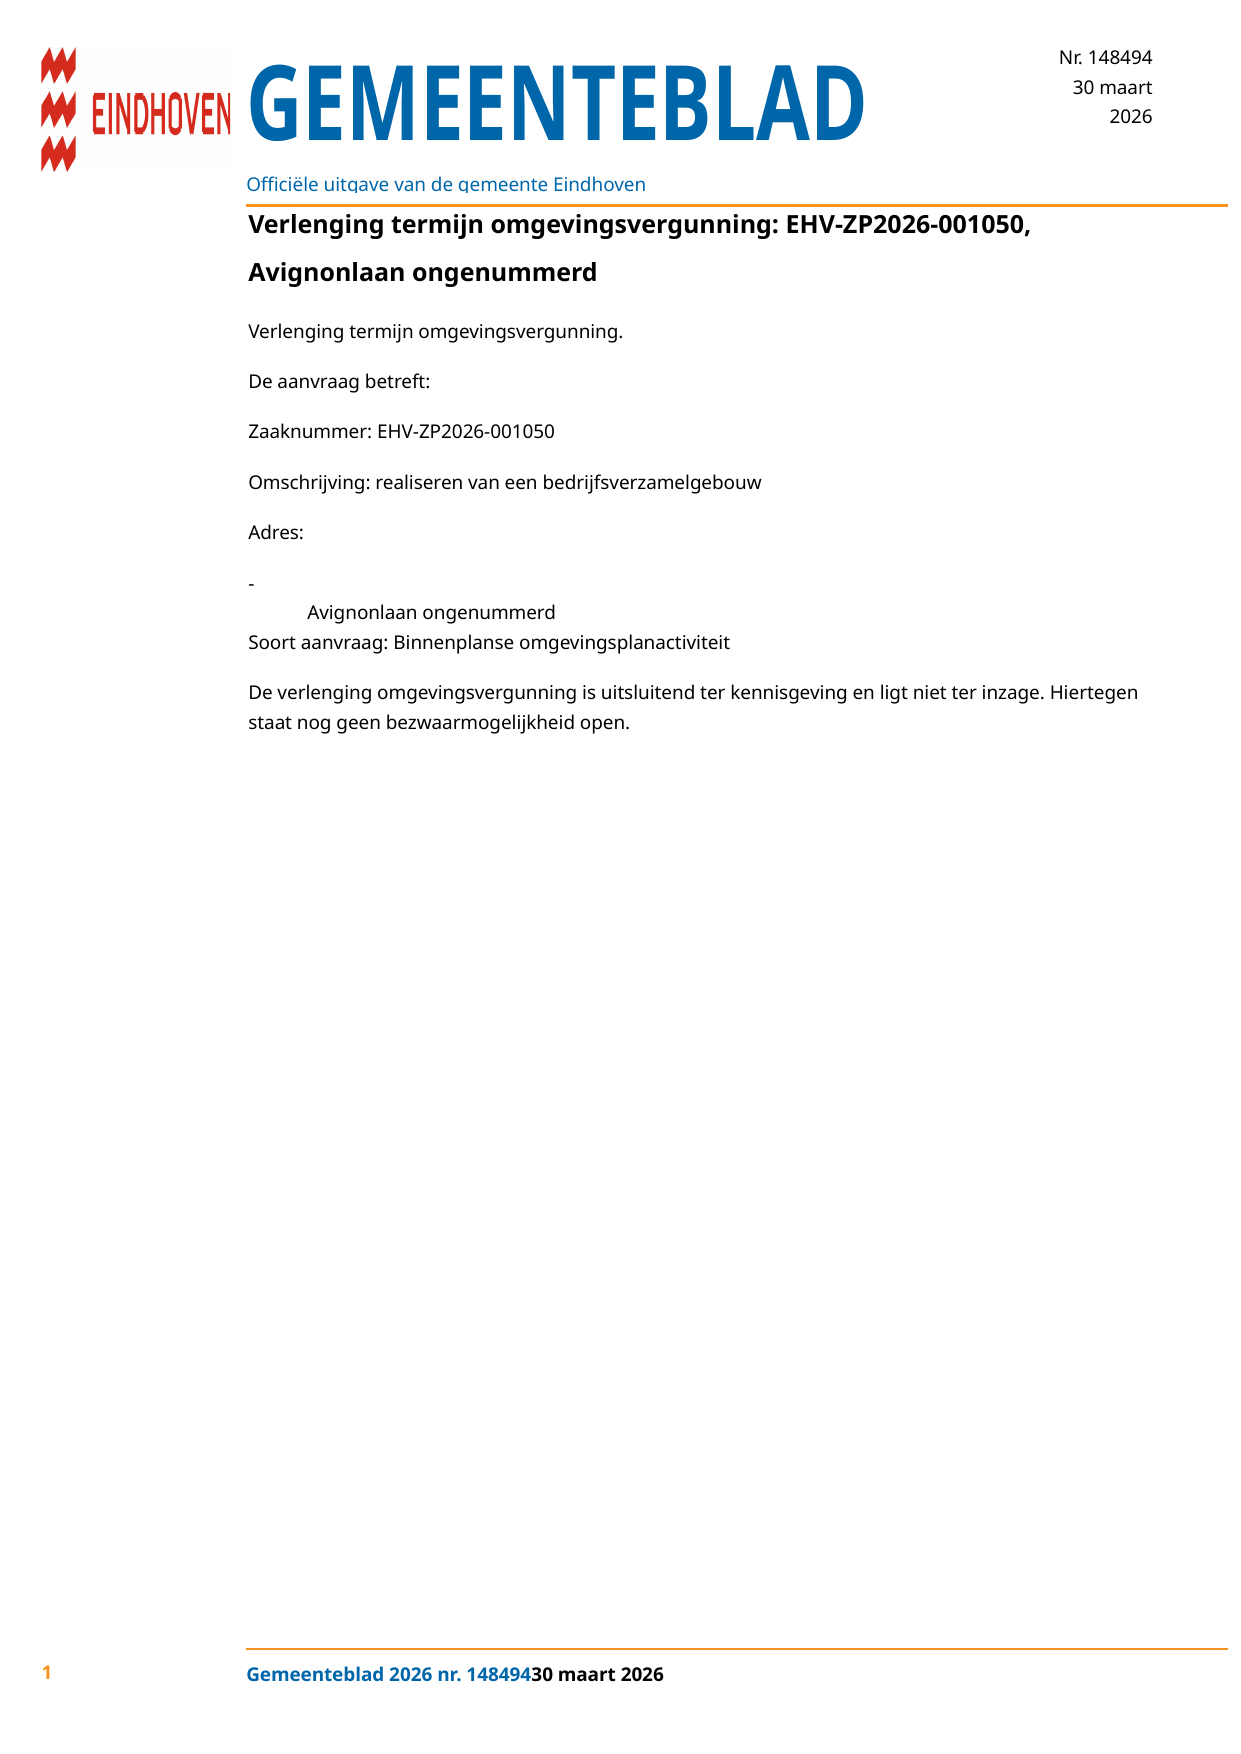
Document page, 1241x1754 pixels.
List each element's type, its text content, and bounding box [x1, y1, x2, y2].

text Adres: [248, 519, 1152, 545]
text Omschrijving: realiseren van een bedrijfsverzamelgebouw [248, 469, 1152, 495]
text Verlenging termijn omgevingsvergunning. [248, 318, 1152, 344]
picture [41, 47, 231, 172]
text Zaaknummer: EHV-ZP2026-001050 [248, 419, 1152, 444]
text De aanvraag betreft: [248, 368, 1152, 394]
text De verlenging omgevingsvergunning is uitsluitend ter kennisgeving en ligt niet ter inzage. Hiertegen staat nog geen bezwaarmogelijkheid open. [248, 679, 1152, 735]
text Soort aanvraag: Binnenplanse omgevingsplanactiviteit [248, 629, 1152, 655]
text Verlenging termijn omgevingsvergunning: EHV-ZP2026-001050, Avignonlaan ongenummerd [248, 207, 1152, 288]
list Avignonlaan ongenummerd [248, 599, 1152, 625]
